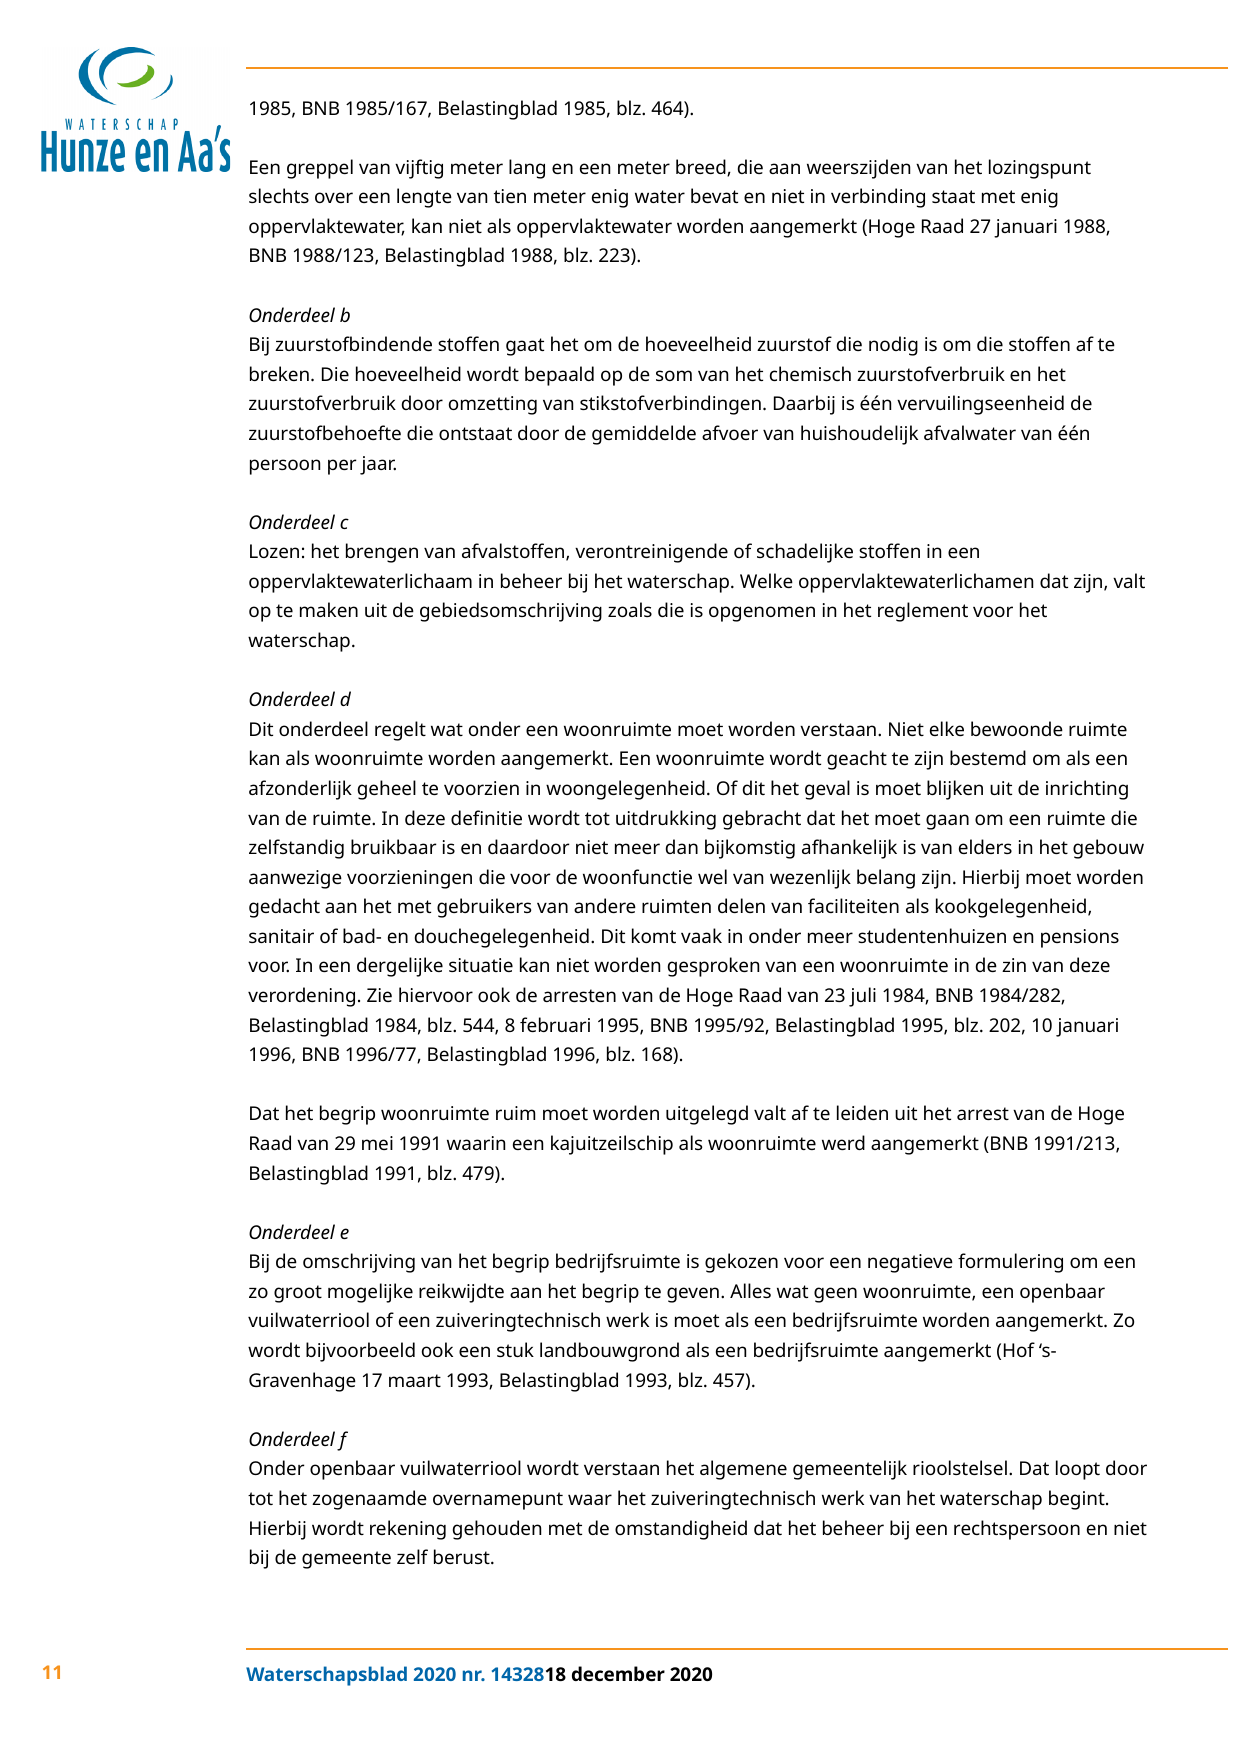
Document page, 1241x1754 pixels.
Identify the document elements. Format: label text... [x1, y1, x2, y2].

picture [41, 47, 231, 172]
text Dit onderdeel regelt wat onder een woonruimte moet worden verstaan. Niet elke bewoonde ruimte kan als woonruimte worden aangemerkt. Een woonruimte wordt geacht te zijn bestemd om als een afzonderlijk geheel te voorzien in woongelegenheid. Of dit het geval is moet blijken uit de inrichting van de ruimte. In deze definitie wordt tot uitdrukking gebracht dat het moet gaan om een ruimte die zelfstandig bruikbaar is en daardoor niet meer dan bijkomstig afhankelijk is van elders in het gebouw aanwezige voorzieningen die voor de woonfunctie wel van wezenlijk belang zijn. Hierbij moet worden gedacht aan het met gebruikers van andere ruimten delen van faciliteiten als kookgelegenheid, sanitair of bad- en douchegelegenheid. Dit komt vaak in onder meer studentenhuizen en pensions voor. In een dergelijke situatie kan niet worden gesproken van een woonruimte in de zin van deze verordening. Zie hiervoor ook de arresten van de Hoge Raad van 23 juli 1984, BNB 1984/282, Belastingblad 1984, blz. 544, 8 februari 1995, BNB 1995/92, Belastingblad 1995, blz. 202, 10 januari 1996, BNB 1996/77, Belastingblad 1996, blz. 168). [248, 716, 1152, 1067]
text Onderdeel e [248, 1219, 1152, 1245]
picture [47, 154, 51, 172]
text 1985, BNB 1985/167, Belastingblad 1985, blz. 464). [248, 95, 1152, 121]
text Onderdeel f [248, 1426, 1152, 1452]
text Onderdeel b [248, 302, 1152, 328]
picture [226, 145, 231, 156]
text Bij de omschrijving van het begrip bedrijfsruimte is gekozen voor een negatieve formulering om een zo groot mogelijke reikwijdte aan het begrip te geven. Alles wat geen woonruimte, een openbaar vuilwaterriool of een zuiveringtechnisch werk is moet als een bedrijfsruimte worden aangemerkt. Zo wordt bijvoorbeeld ook een stuk landbouwgrond als een bedrijfsruimte aangemerkt (Hof ‘s-Gravenhage 17 maart 1993, Belastingblad 1993, blz. 457). [248, 1248, 1152, 1393]
text Bij zuurstofbindende stoffen gaat het om de hoeveelheid zuurstof die nodig is om die stoffen af te breken. Die hoeveelheid wordt bepaald op de som van het chemisch zuurstofverbruik en het zuurstofverbruik door omzetting van stikstofverbindingen. Daarbij is één vervuilingseenheid de zuurstofbehoefte die ontstaat door de gemiddelde afvoer van huishoudelijk afvalwater van één persoon per jaar. [248, 331, 1152, 476]
text Dat het begrip woonruimte ruim moet worden uitgelegd valt af te leiden uit het arrest van de Hoge Raad van 29 mei 1991 waarin een kajuitzeilschip als woonruimte werd aangemerkt (BNB 1991/213, Belastingblad 1991, blz. 479). [248, 1101, 1152, 1186]
text Lozen: het brengen van afvalstoffen, verontreinigende of schadelijke stoffen in een oppervlaktewaterlichaam in beheer bij het waterschap. Welke oppervlaktewaterlichamen dat zijn, valt op te maken uit de gebiedsomschrijving zoals die is opgenomen in het reglement voor het waterschap. [248, 538, 1152, 653]
picture [183, 163, 191, 172]
text Onder openbaar vuilwaterriool wordt verstaan het algemene gemeentelijk rioolstelsel. Dat loopt door tot het zogenaamde overnamepunt waar het zuiveringtechnisch werk van het waterschap begint. Hierbij wordt rekening gehouden met de omstandigheid dat het beheer bij een rechtspersoon en niet bij de gemeente zelf berust. [248, 1456, 1152, 1570]
text Een greppel van vijftig meter lang en een meter breed, die aan weerszijden van het lozingspunt slechts over een lengte van tien meter enig water bevat en niet in verbinding staat met enig oppervlaktewater, kan niet als oppervlaktewater worden aangemerkt (Hoge Raad 27 januari 1988, BNB 1988/123, Belastingblad 1988, blz. 223). [248, 154, 1152, 268]
text Onderdeel d [248, 686, 1152, 712]
text Onderdeel c [248, 509, 1152, 535]
